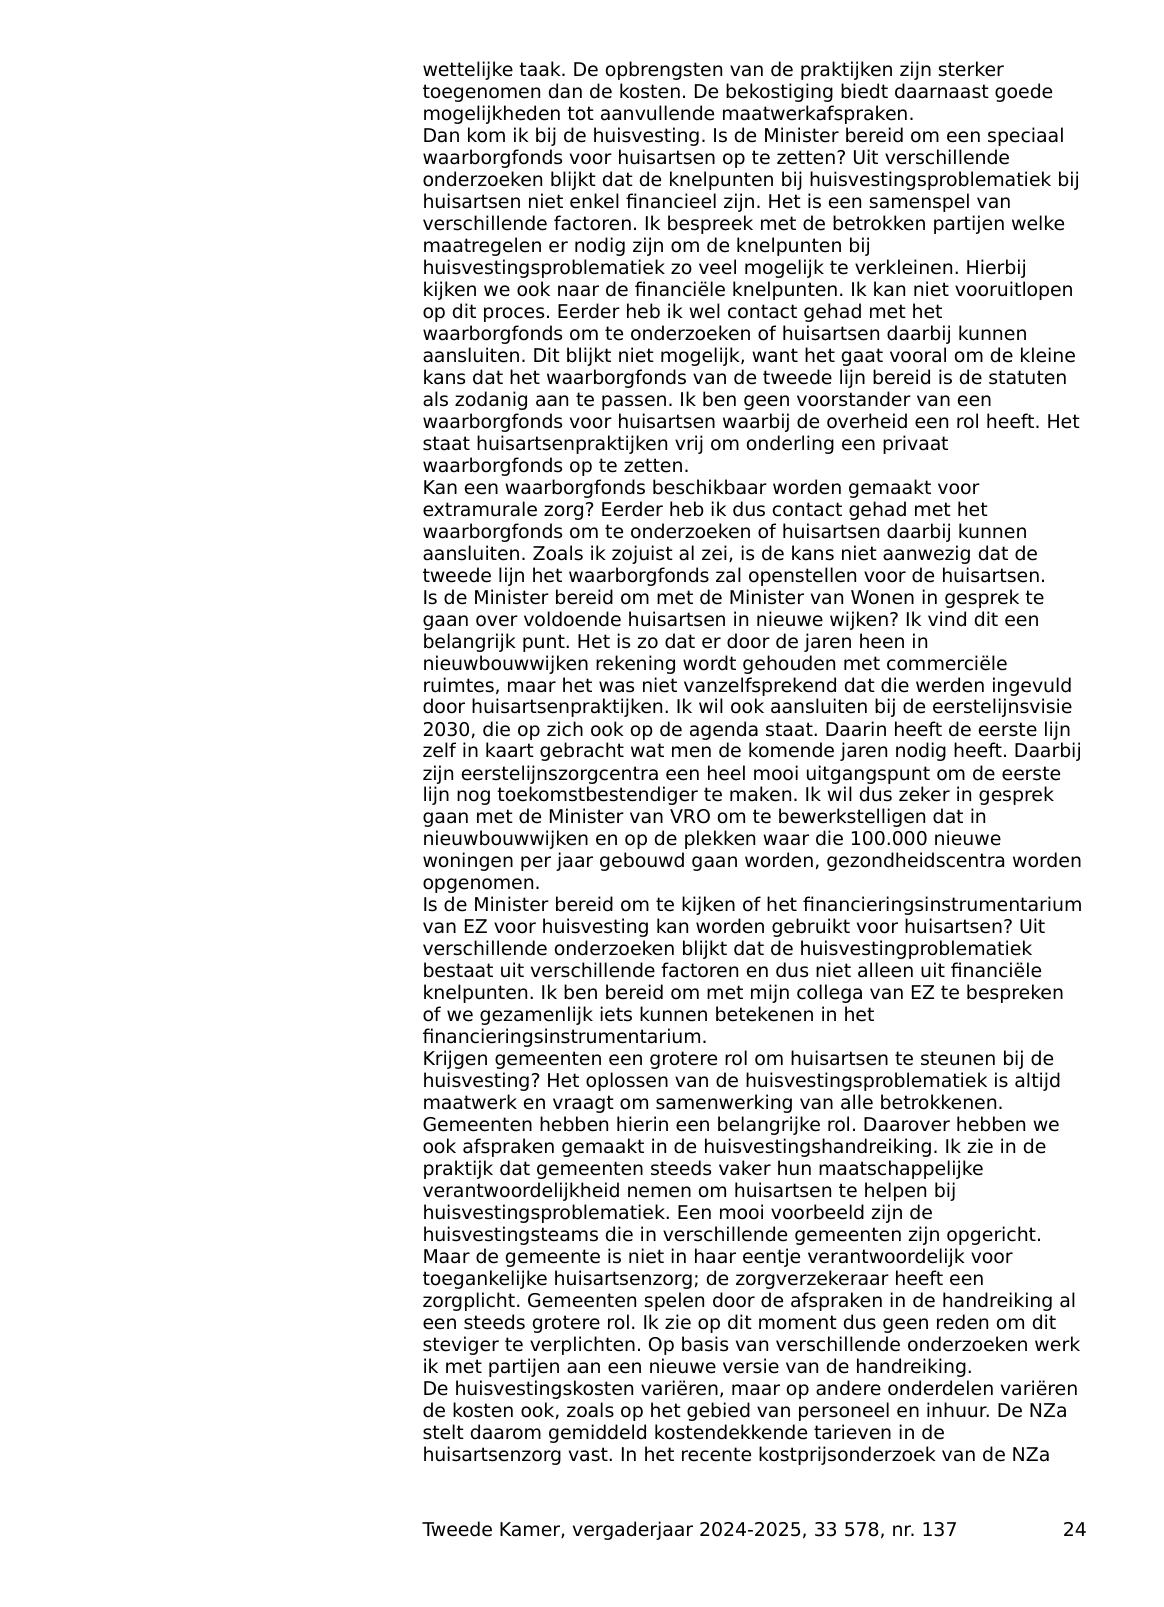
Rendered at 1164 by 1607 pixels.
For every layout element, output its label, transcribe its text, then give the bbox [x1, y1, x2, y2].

text Krijgen gemeenten een grotere rol om huisartsen te steunen bij de huisvesting? Het oplossen van de huisvestingsproblematiek is altijd maatwerk en vraagt om samenwerking van alle betrokkenen. Gemeenten hebben hierin een belangrijke rol. Daarover hebben we ook afspraken gemaakt in de huisvestingshandreiking. Ik zie in de praktijk dat gemeenten steeds vaker hun maatschappelijke verantwoordelijkheid nemen om huisartsen te helpen bij huisvestingsproblematiek. Een mooi voorbeeld zijn de huisvestingsteams die in verschillende gemeenten zijn opgericht. Maar de gemeente is niet in haar eentje verantwoordelijk voor toegankelijke huisartsenzorg; de zorgverzekeraar heeft een zorgplicht. Gemeenten spelen door de afspraken in de handreiking al een steeds grotere rol. Ik zie op dit moment dus geen reden om dit steviger te verplichten. Op basis van verschillende onderzoeken werk ik met partijen aan een nieuwe versie van de handreiking. [422, 1048, 1087, 1378]
text De huisvestingskosten variëren, maar op andere onderdelen variëren de kosten ook, zoals op het gebied van personeel en inhuur. De NZa stelt daarom gemiddeld kostendekkende tarieven in de huisartsenzorg vast. In het recente kostprijsonderzoek van de NZa [422, 1378, 1087, 1466]
text wettelijke taak. De opbrengsten van de praktijken zijn sterker toegenomen dan de kosten. De bekostiging biedt daarnaast goede mogelijkheden tot aanvullende maatwerkafspraken. [422, 59, 1087, 125]
text Is de Minister bereid om met de Minister van Wonen in gesprek te gaan over voldoende huisartsen in nieuwe wijken? Ik vind dit een belangrijk punt. Het is zo dat er door de jaren heen in nieuwbouwwijken rekening wordt gehouden met commerciële ruimtes, maar het was niet vanzelfsprekend dat die werden ingevuld door huisartsenpraktijken. Ik wil ook aansluiten bij de eerstelijnsvisie 2030, die op zich ook op de agenda staat. Daarin heeft de eerste lijn zelf in kaart gebracht wat men de komende jaren nodig heeft. Daarbij zijn eerstelijnszorgcentra een heel mooi uitgangspunt om de eerste lijn nog toekomstbestendiger te maken. Ik wil dus zeker in gesprek gaan met de Minister van VRO om te bewerkstelligen dat in nieuwbouwwijken en op de plekken waar die 100.000 nieuwe woningen per jaar gebouwd gaan worden, gezondheidscentra worden opgenomen. [422, 587, 1087, 894]
text Dan kom ik bij de huisvesting. Is de Minister bereid om een speciaal waarborgfonds voor huisartsen op te zetten? Uit verschillende onderzoeken blijkt dat de knelpunten bij huisvestingsproblematiek bij huisartsen niet enkel financieel zijn. Het is een samenspel van verschillende factoren. Ik bespreek met de betrokken partijen welke maatregelen er nodig zijn om de knelpunten bij huisvestingsproblematiek zo veel mogelijk te verkleinen. Hierbij kijken we ook naar de financiële knelpunten. Ik kan niet vooruitlopen op dit proces. Eerder heb ik wel contact gehad met het waarborgfonds om te onderzoeken of huisartsen daarbij kunnen aansluiten. Dit blijkt niet mogelijk, want het gaat vooral om de kleine kans dat het waarborgfonds van de tweede lijn bereid is de statuten als zodanig aan te passen. Ik ben geen voorstander van een waarborgfonds voor huisartsen waarbij de overheid een rol heeft. Het staat huisartsenpraktijken vrij om onderling een privaat waarborgfonds op te zetten. [422, 125, 1087, 477]
text Kan een waarborgfonds beschikbaar worden gemaakt voor extramurale zorg? Eerder heb ik dus contact gehad met het waarborgfonds om te onderzoeken of huisartsen daarbij kunnen aansluiten. Zoals ik zojuist al zei, is de kans niet aanwezig dat de tweede lijn het waarborgfonds zal openstellen voor de huisartsen. [422, 477, 1087, 587]
text Is de Minister bereid om te kijken of het financieringsinstrumentarium van EZ voor huisvesting kan worden gebruikt voor huisartsen? Uit verschillende onderzoeken blijkt dat de huisvestingproblematiek bestaat uit verschillende factoren en dus niet alleen uit financiële knelpunten. Ik ben bereid om met mijn collega van EZ te bespreken of we gezamenlijk iets kunnen betekenen in het financieringsinstrumentarium. [422, 894, 1087, 1048]
